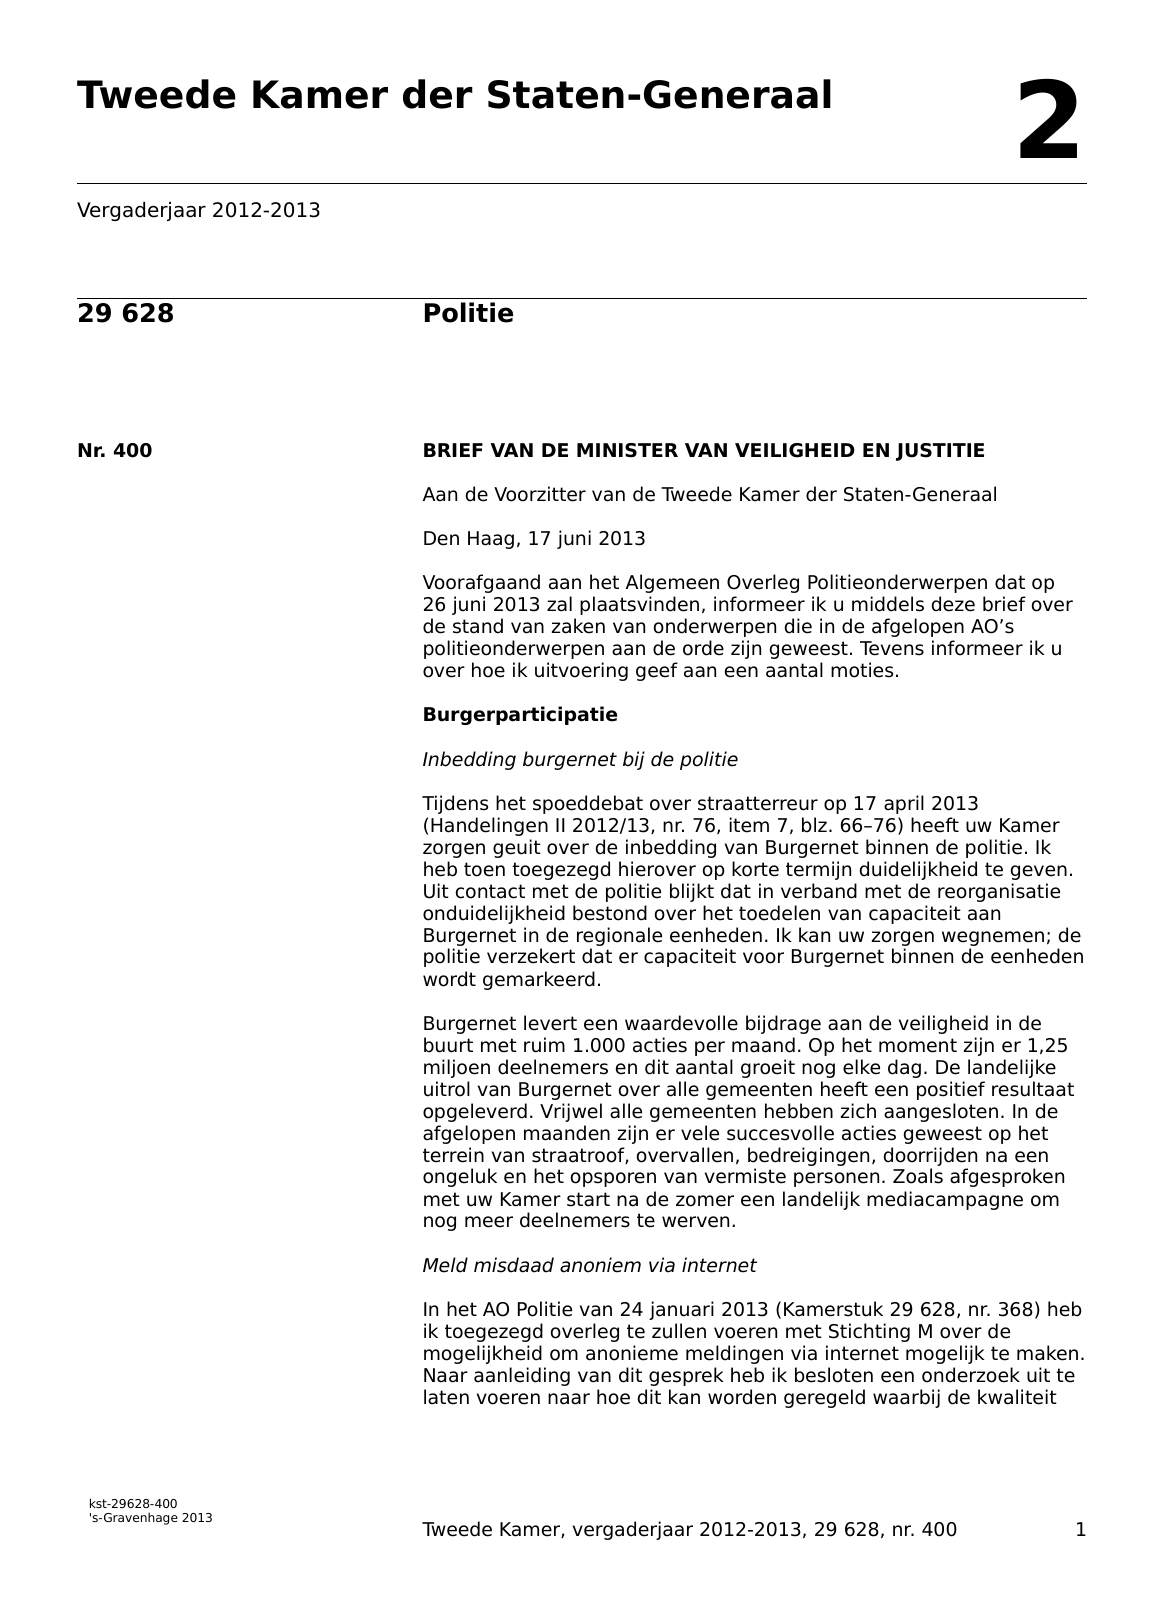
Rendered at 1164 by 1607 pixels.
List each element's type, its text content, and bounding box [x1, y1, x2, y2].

table_header 2 [886, 59, 1087, 183]
text Tijdens het spoeddebat over straatterreur op 17 april 2013 (Handelingen II 2012/13, nr. 76, item 7, blz. 66–76) heeft uw Kamer zorgen geuit over de inbedding van Burgernet binnen de politie. Ik heb toen toegezegd hierover op korte termijn duidelijkheid te geven. Uit contact met de politie blijkt dat in verband met de reorganisatie onduidelijkheid bestond over het toedelen van capaciteit aan Burgernet in de regionale eenheden. Ik kan uw zorgen wegnemen; de politie verzekert dat er capaciteit voor Burgernet binnen de eenheden wordt gemarkeerd. [422, 793, 1087, 990]
subtitle Burgerparticipatie [422, 704, 1087, 726]
subtitle Inbedding burgernet bij de politie [422, 748, 1087, 770]
text kst-29628-400 [88, 1497, 323, 1511]
subtitle Meld misdaad anoniem via internet [422, 1254, 1087, 1277]
text Burgernet levert een waardevolle bijdrage aan de veiligheid in de buurt met ruim 1.000 acties per maand. Op het moment zijn er 1,25 miljoen deelnemers en dit aantal groeit nog elke dag. De landelijke uitrol van Burgernet over alle gemeenten heeft een positief resultaat opgeleverd. Vrijwel alle gemeenten hebben zich aangesloten. In de afgelopen maanden zijn er vele succesvolle acties geweest op het terrein van straatroof, overvallen, bedreigingen, doorrijden na een ongeluk en het opsporen van vermiste personen. Zoals afgesproken met uw Kamer start na de zomer een landelijk mediacampagne om nog meer deelnemers te werven. [422, 1013, 1087, 1232]
text Voorafgaand aan het Algemeen Overleg Politieonderwerpen dat op 26 juni 2013 zal plaatsvinden, informeer ik u middels deze brief over de stand van zaken van onderwerpen die in de afgelopen AO’s politieonderwerpen aan de orde zijn geweest. Tevens informeer ik u over hoe ik uitvoering geef aan een aantal moties. [422, 572, 1087, 682]
text Den Haag, 17 juni 2013 [422, 528, 1087, 550]
text In het AO Politie van 24 januari 2013 (Kamerstuk 29 628, nr. 368) heb ik toegezegd overleg te zullen voeren met Stichting M over de mogelijkheid om anonieme meldingen via internet mogelijk te maken. Naar aanleiding van dit gesprek heb ik besloten een onderzoek uit te laten voeren naar hoe dit kan worden geregeld waarbij de kwaliteit [422, 1299, 1087, 1409]
subtitle 29 628 Politie [77, 299, 1087, 329]
text 's-Gravenhage 2013 [88, 1511, 323, 1525]
table_header Tweede Kamer der Staten-Generaal [77, 59, 886, 183]
subtitle Nr. 400 BRIEF VAN DE MINISTER VAN VEILIGHEID EN JUSTITIE [77, 440, 1087, 462]
text Aan de Voorzitter van de Tweede Kamer der Staten-Generaal [422, 484, 1087, 506]
table_cell Vergaderjaar 2012-2013 [77, 184, 1087, 298]
